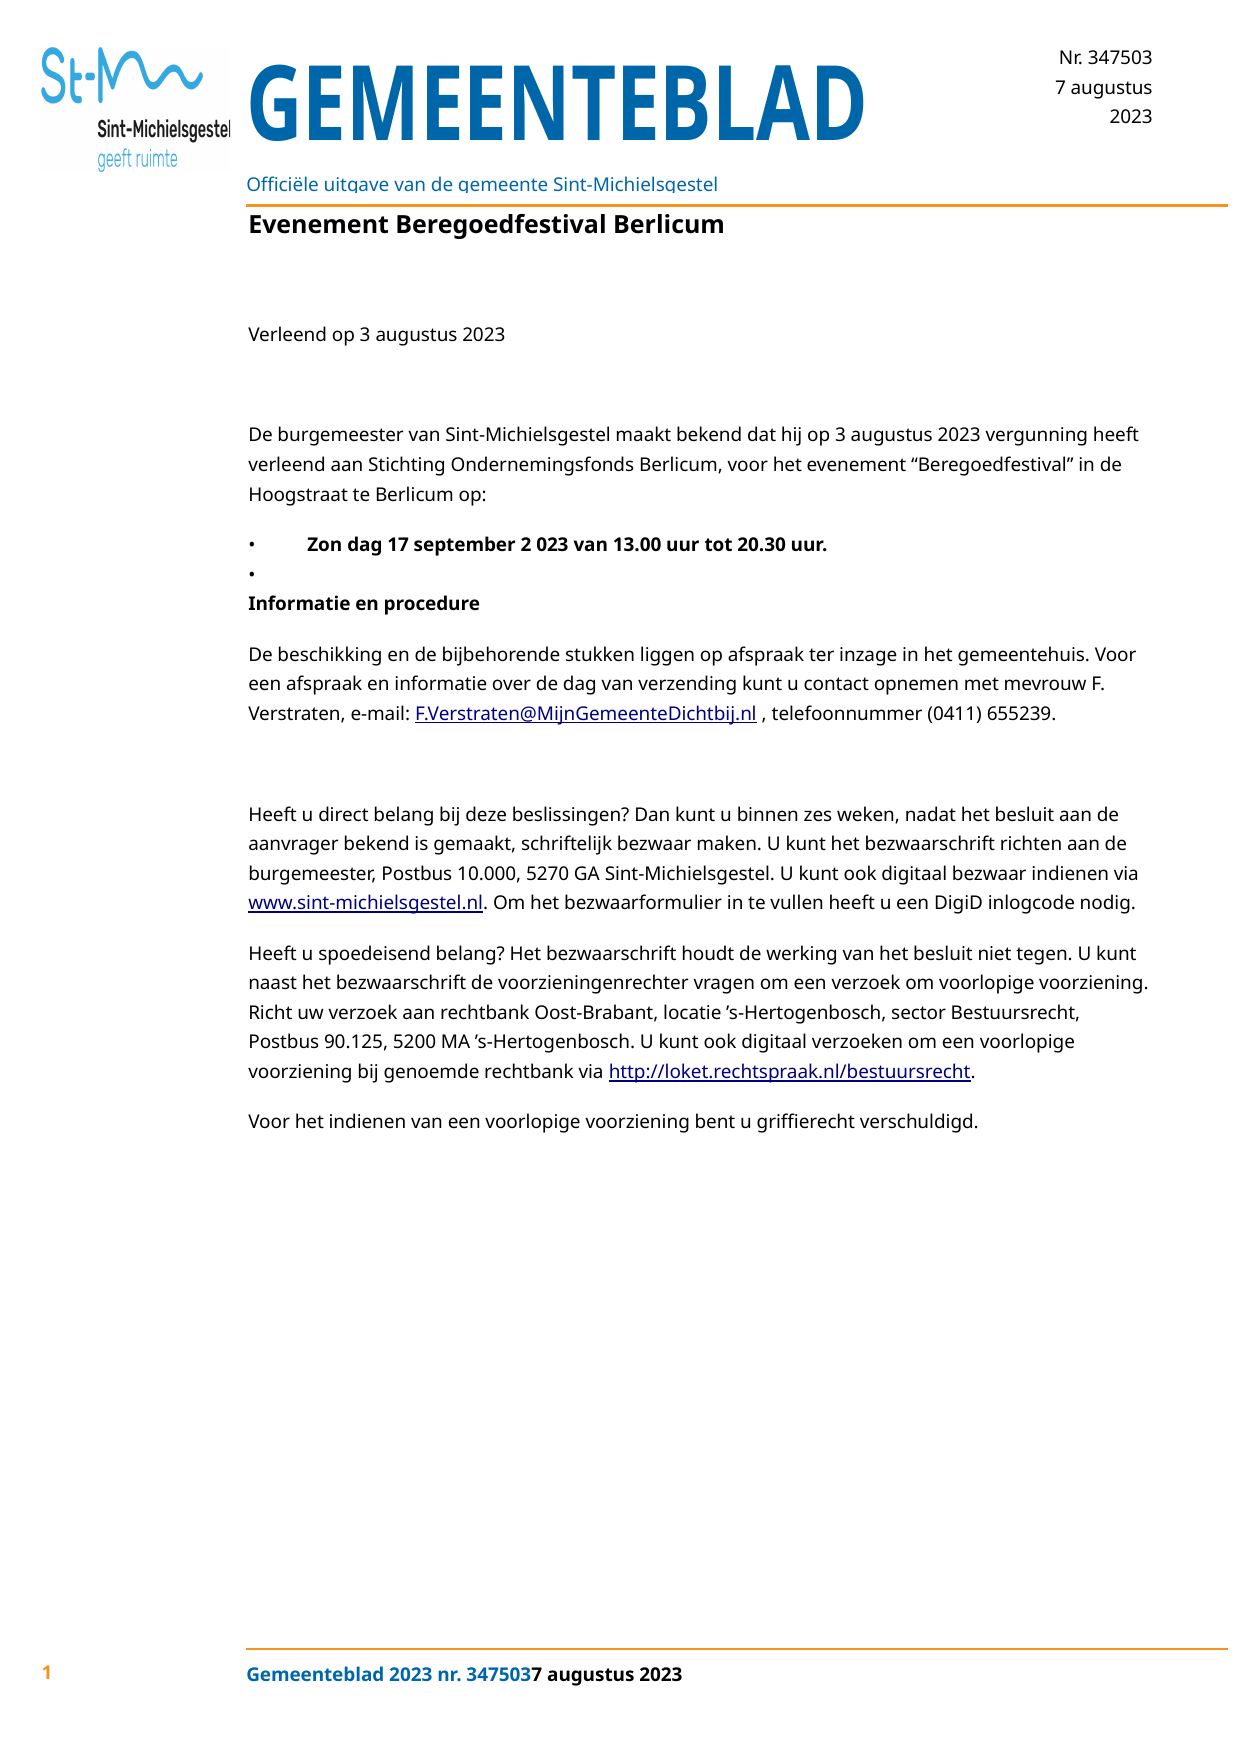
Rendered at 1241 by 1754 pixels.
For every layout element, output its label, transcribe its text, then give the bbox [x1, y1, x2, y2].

text Evenement Beregoedfestival Berlicum [248, 207, 1152, 241]
text Voor het indienen van een voorlopige voorziening bent u griffierecht verschuldigd. [248, 1109, 1152, 1134]
text Heeft u direct belang bij deze beslissingen? Dan kunt u binnen zes weken, nadat het besluit aan de aanvrager bekend is gemaakt, schriftelijk bezwaar maken. U kunt het bezwaarschrift richten aan de burgemeester, Postbus 10.000, 5270 GA Sint-Michielsgestel. U kunt ook digitaal bezwaar indienen via www.sint-michielsgestel.nl. Om het bezwaarformulier in te vullen heeft u een DigiD inlogcode nodig. [248, 801, 1152, 915]
text Verleend op 3 augustus 2023 [248, 321, 1152, 346]
text Informatie en procedure [248, 590, 1152, 616]
text De beschikking en de bijbehorende stukken liggen op afspraak ter inzage in het gemeentehuis. Voor een afspraak en informatie over de dag van verzending kunt u contact opnemen met mevrouw F. Verstraten, e-mail: F.Verstraten@MijnGemeenteDichtbij.nl , telefoonnummer (0411) 655239. [248, 641, 1152, 726]
list Zon dag 17 september 2 023 van 13.00 uur tot 20.30 uur. [248, 531, 1152, 557]
text Heeft u spoedeisend belang? Het bezwaarschrift houdt de werking van het besluit niet tegen. U kunt naast het bezwaarschrift de voorzieningenrechter vragen om een verzoek om voorlopige voorziening. Richt uw verzoek aan rechtbank Oost-Brabant, locatie ’s-Hertogenbosch, sector Bestuursrecht, Postbus 90.125, 5200 MA ’s-Hertogenbosch. U kunt ook digitaal verzoeken om een voorlopige voorziening bij genoemde rechtbank via http://loket.rechtspraak.nl/bestuursrecht. [248, 940, 1152, 1084]
picture [41, 47, 231, 172]
text De burgemeester van Sint-Michielsgestel maakt bekend dat hij op 3 augustus 2023 vergunning heeft verleend aan Stichting Ondernemingsfonds Berlicum, voor het evenement “Beregoedfestival” in de Hoogstraat te Berlicum op: [248, 422, 1152, 506]
